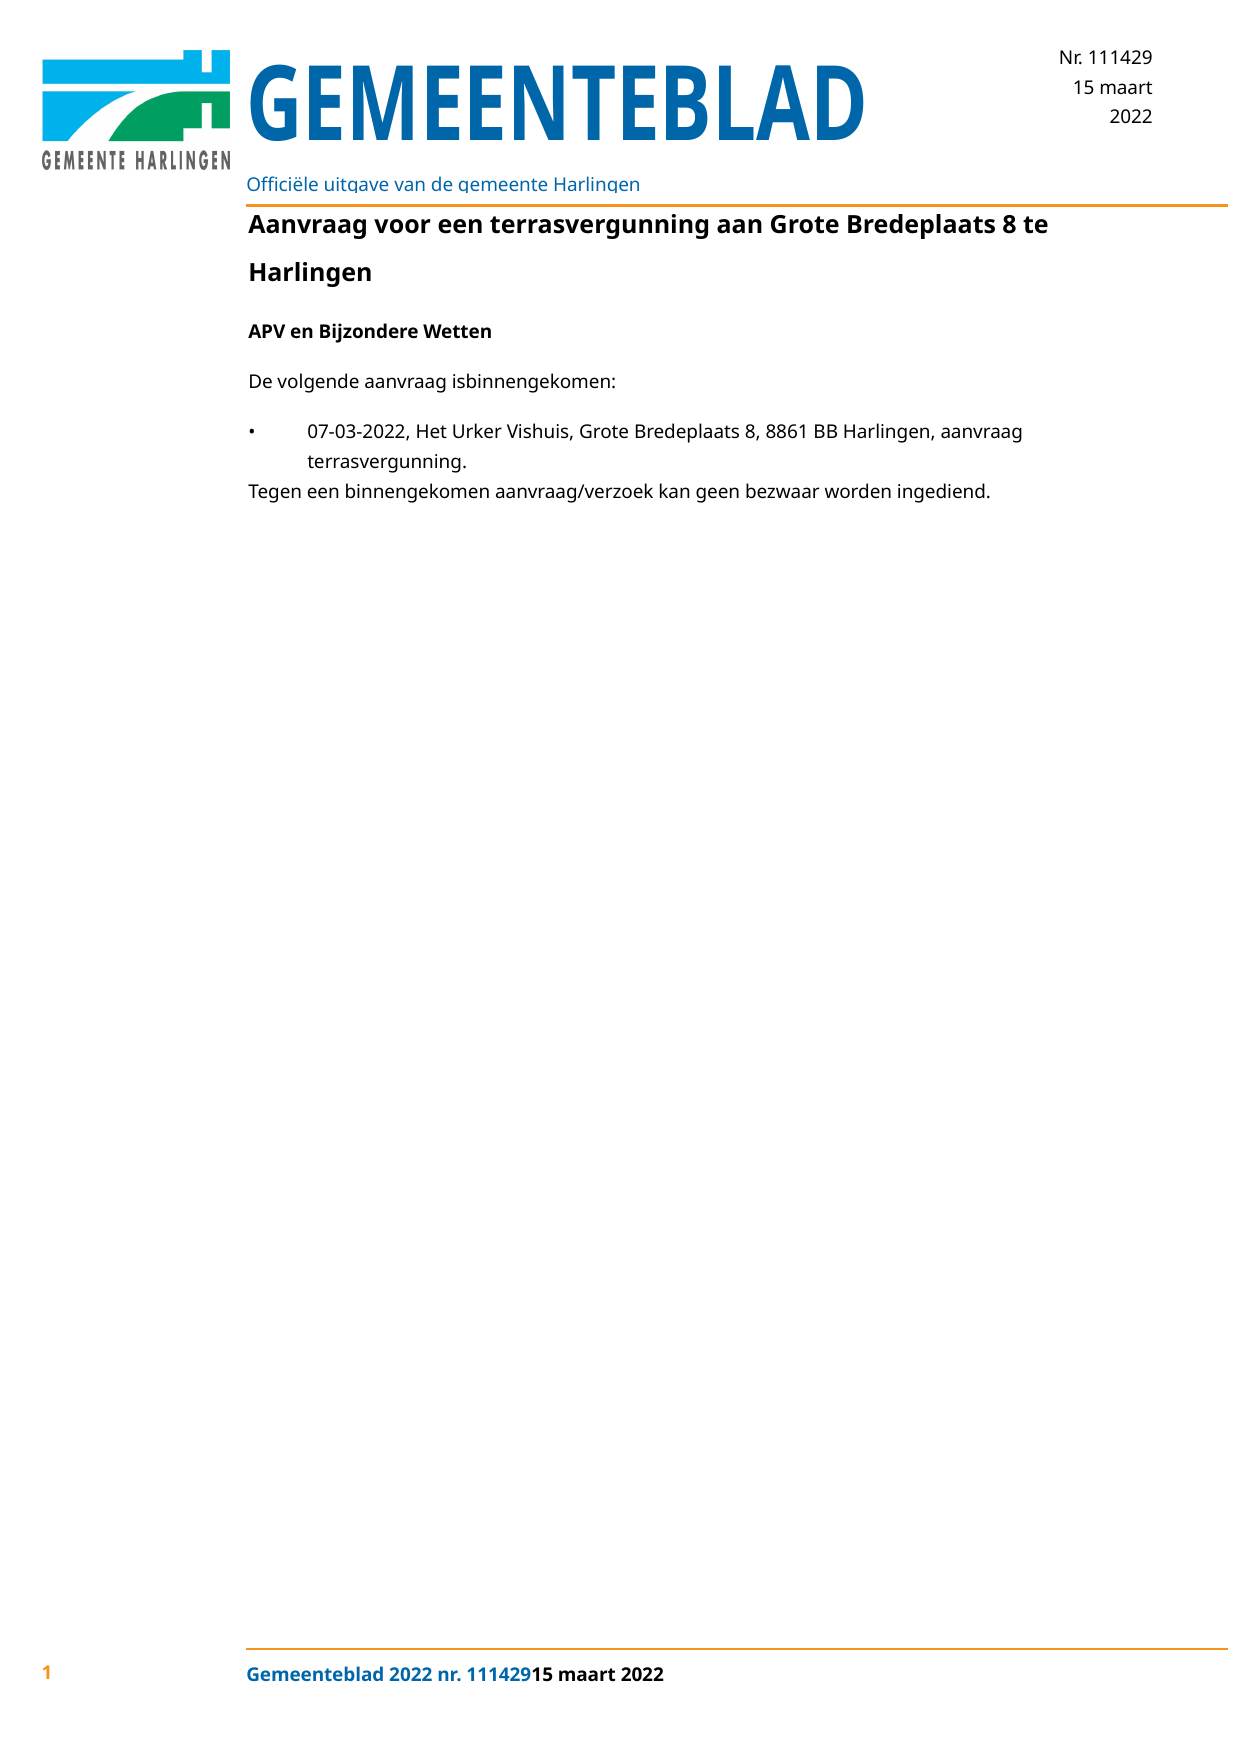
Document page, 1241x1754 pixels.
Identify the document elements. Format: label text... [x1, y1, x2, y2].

text Aanvraag voor een terrasvergunning aan Grote Bredeplaats 8 te Harlingen [248, 207, 1152, 288]
text Tegen een binnengekomen aanvraag/verzoek kan geen bezwaar worden ingediend. [248, 478, 1152, 504]
text APV en Bijzondere Wetten [248, 318, 1152, 344]
list 07-03-2022, Het Urker Vishuis, Grote Bredeplaats 8, 8861 BB Harlingen, aanvraag terrasvergunning. [248, 419, 1152, 474]
picture [41, 47, 231, 172]
text De volgende aanvraag isbinnengekomen: [248, 368, 1152, 394]
